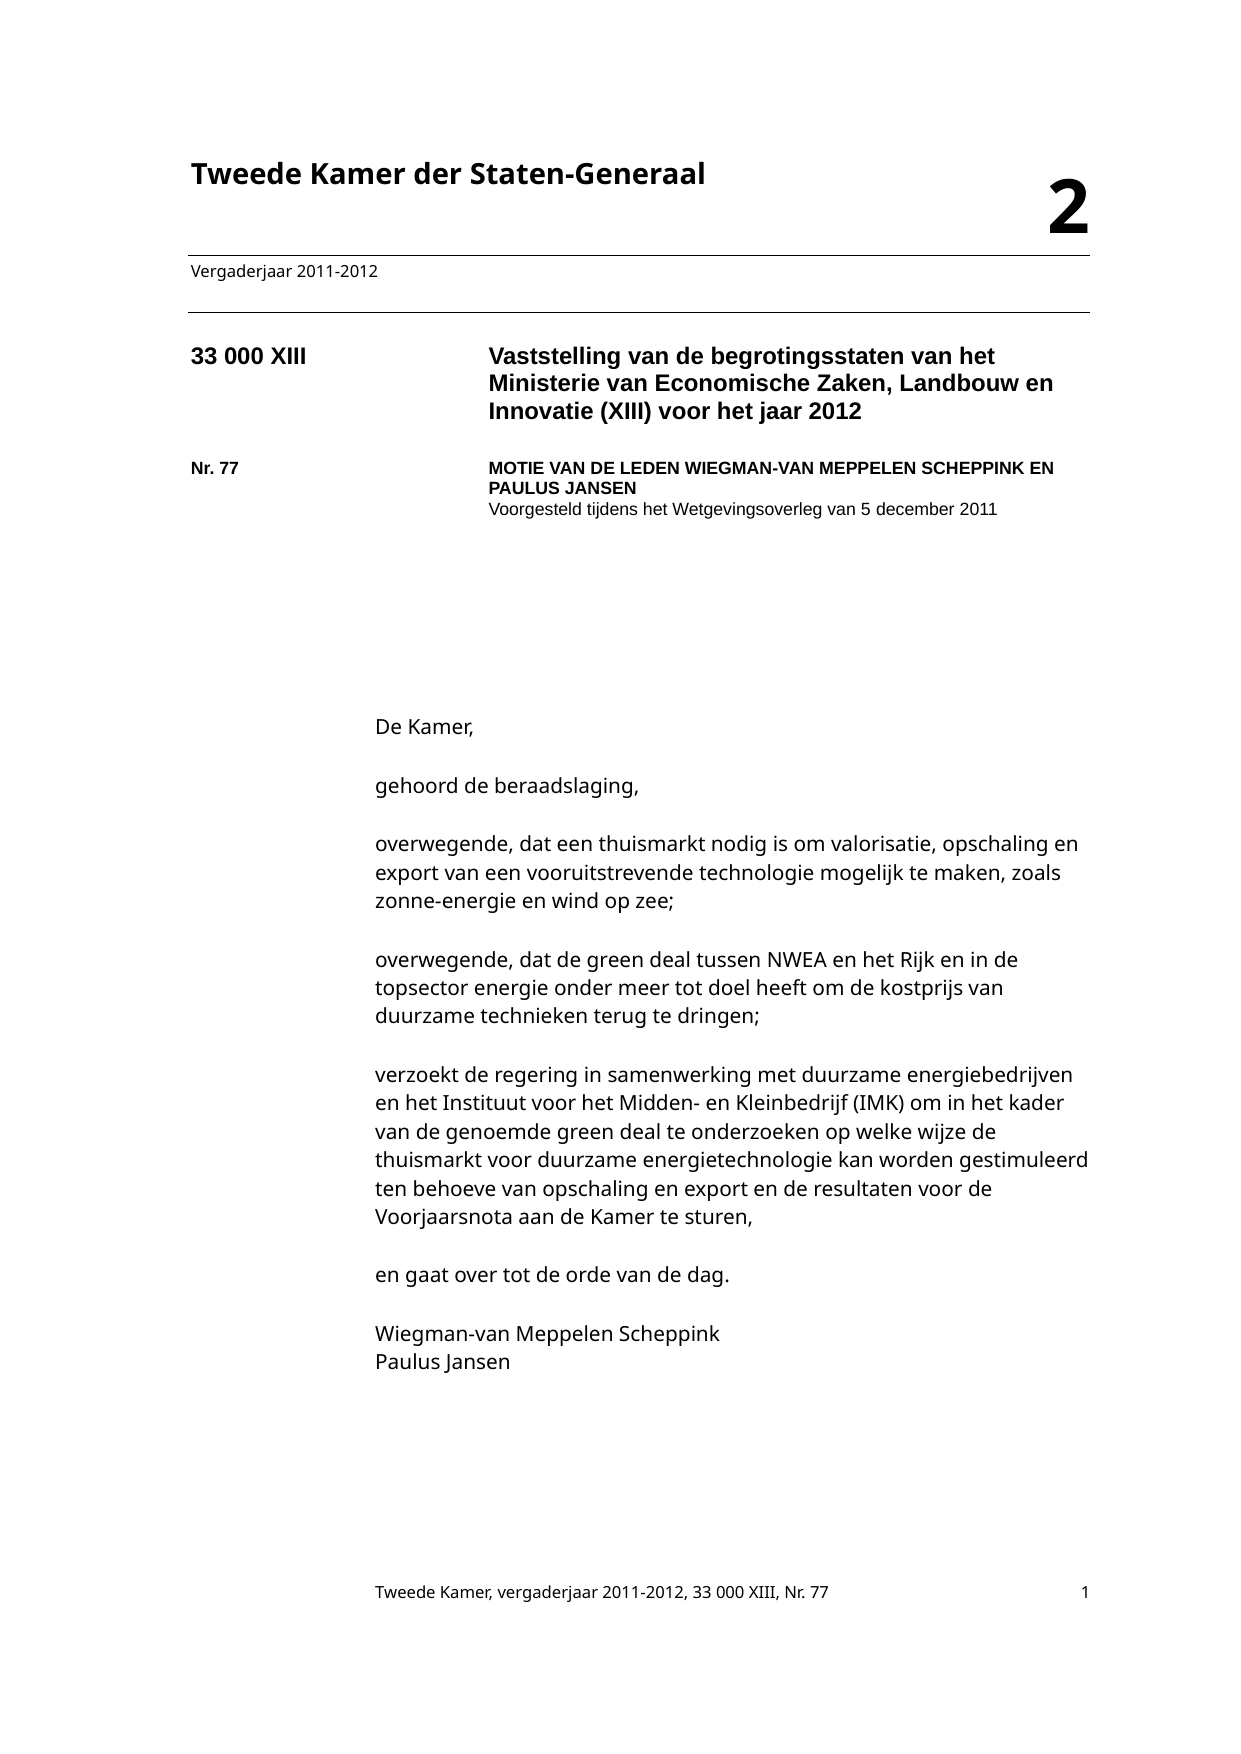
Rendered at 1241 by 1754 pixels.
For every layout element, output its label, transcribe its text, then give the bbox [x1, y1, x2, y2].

text gehoord de beraadslaging, [375, 771, 1090, 799]
table_cell MOTIE VAN DE LEDEN WIEGMAN-VAN MEPPELEN SCHEPPINK EN PAULUS JANSEN Voorgesteld tijdens het Wetgevingsoverleg van 5 december 2011 [485, 455, 1090, 594]
text Wiegman-van Meppelen Scheppink [375, 1319, 1090, 1347]
table_cell [485, 256, 1090, 312]
table_header Tweede Kamer der Staten-Generaal [188, 150, 909, 255]
table_header 2 [910, 150, 1090, 255]
table_cell Vaststelling van de begrotingsstaten van het Ministerie van Economische Zaken, Landbouw en Innovatie (XIII) voor het jaar 2012 [485, 339, 1090, 454]
table_cell [485, 313, 1090, 339]
text overwegende, dat de green deal tussen NWEA en het Rijk en in de topsector energie onder meer tot doel heeft om de kostprijs van duurzame technieken terug te dringen; [375, 945, 1090, 1030]
table_cell 33 000 XIII [188, 339, 485, 454]
table_cell Nr. 77 [188, 455, 485, 594]
text en gaat over tot de orde van de dag. [375, 1261, 1090, 1289]
table_cell [188, 313, 485, 339]
text De Kamer, [375, 712, 1090, 741]
text overwegende, dat een thuismarkt nodig is om valorisatie, opschaling en export van een vooruitstrevende technologie mogelijk te maken, zoals zonne-energie en wind op zee; [375, 829, 1090, 915]
text Paulus Jansen [375, 1347, 1090, 1376]
table_cell Vergaderjaar 2011-2012 [188, 256, 485, 312]
text verzoekt de regering in samenwerking met duurzame energiebedrijven en het Instituut voor het Midden- en Kleinbedrijf (IMK) om in het kader van de genoemde green deal te onderzoeken op welke wijze de thuismarkt voor duurzame energietechnologie kan worden gestimuleerd ten behoeve van opschaling en export en de resultaten voor de Voorjaarsnota aan de Kamer te sturen, [375, 1060, 1090, 1231]
